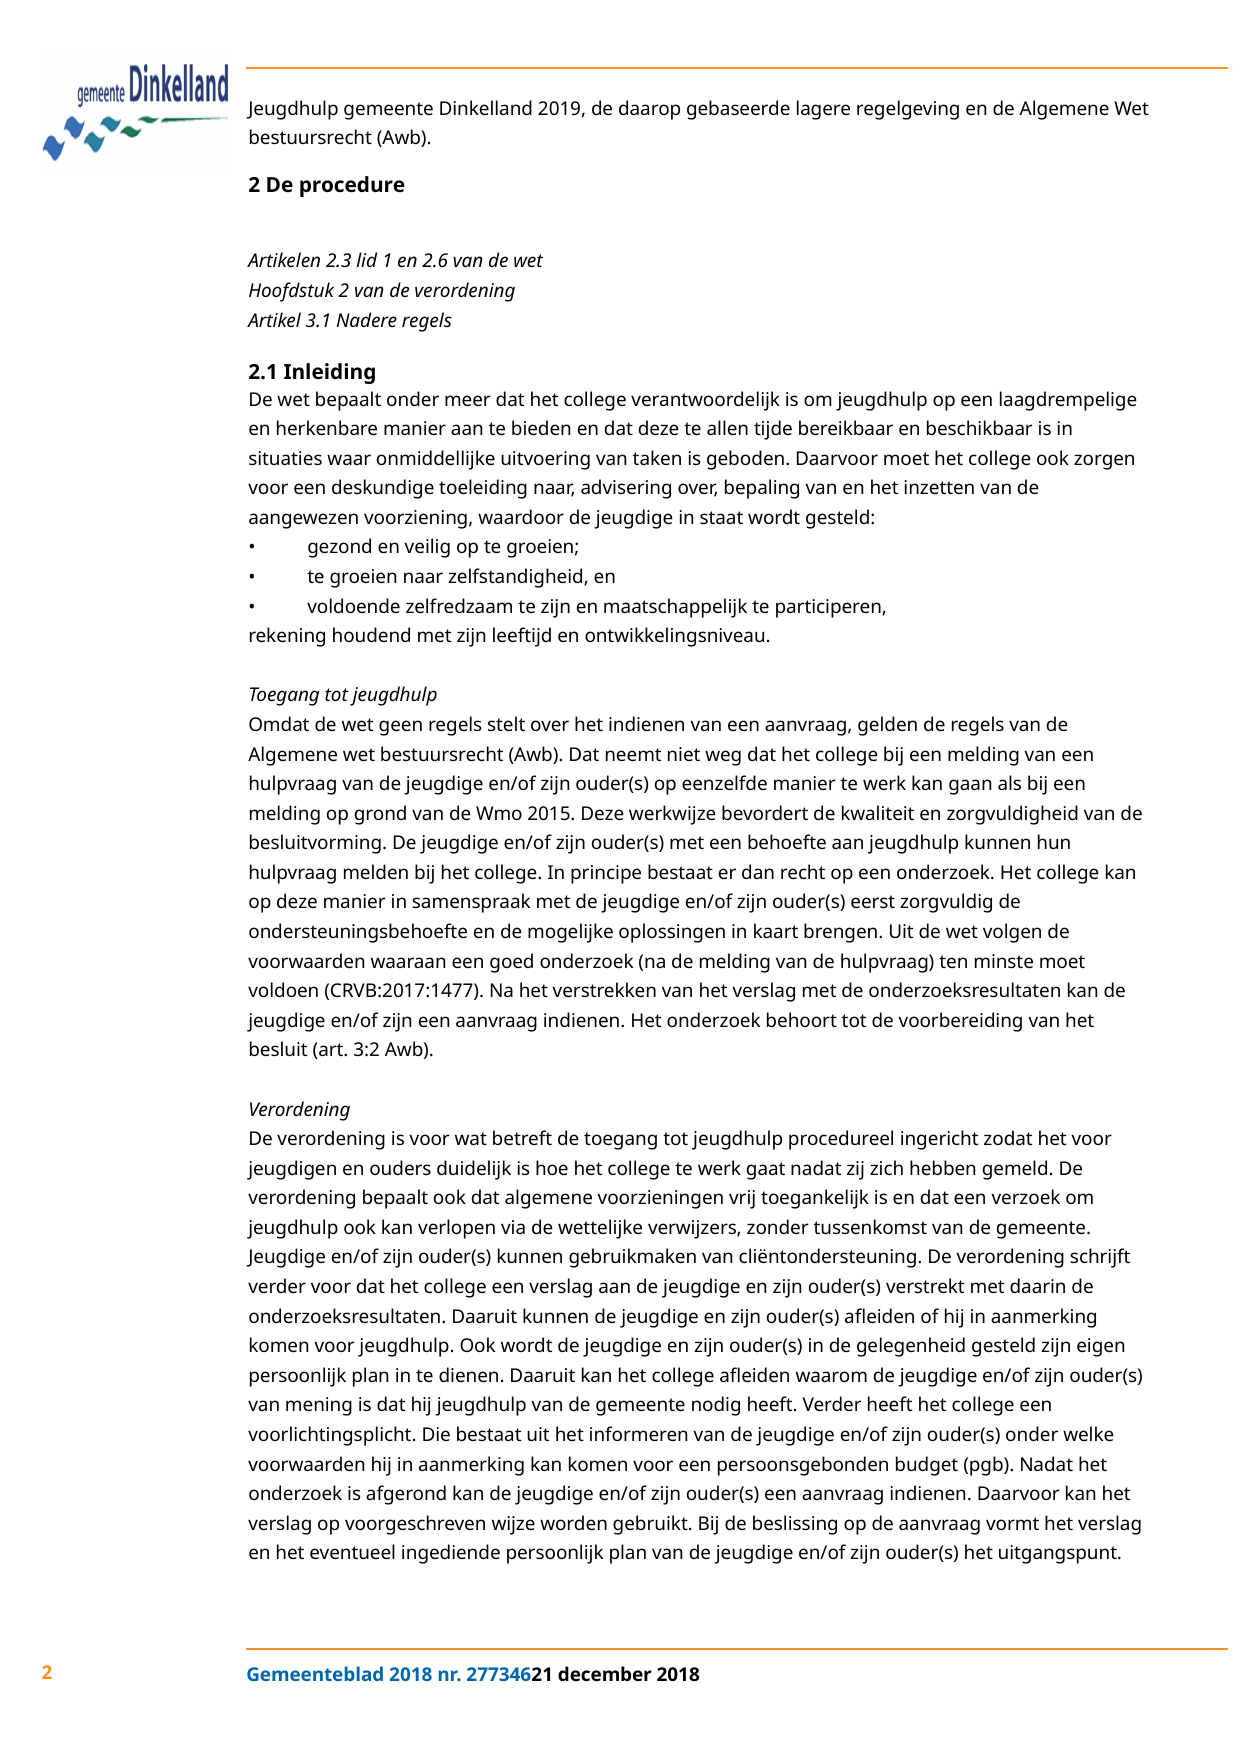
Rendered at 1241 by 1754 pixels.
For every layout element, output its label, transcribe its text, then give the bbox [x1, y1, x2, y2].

text De wet bepaalt onder meer dat het college verantwoordelijk is om jeugdhulp op een laagdrempelige en herkenbare manier aan te bieden en dat deze te allen tijde bereikbaar en beschikbaar is in situaties waar onmiddellijke uitvoering van taken is geboden. Daarvoor moet het college ook zorgen voor een deskundige toeleiding naar, advisering over, bepaling van en het inzetten van de aangewezen voorziening, waardoor de jeugdige in staat wordt gesteld: [248, 386, 1152, 530]
text Verordening [248, 1096, 1152, 1121]
text Toegang tot jeugdhulp [248, 682, 1152, 707]
list voldoende zelfredzaam te zijn en maatschappelijk te participeren, [248, 593, 1152, 618]
text 2.1 Inleiding [248, 357, 1152, 386]
list gezond en veilig op te groeien; [248, 534, 1152, 559]
text Artikel 3.1 Nadere regels [248, 307, 1152, 333]
text 2 De procedure [248, 170, 1152, 198]
text Hoofdstuk 2 van de verordening [248, 277, 1152, 303]
text Artikelen 2.3 lid 1 en 2.6 van de wet [248, 248, 1152, 273]
text rekening houdend met zijn leeftijd en ontwikkelingsniveau. [248, 622, 1152, 648]
text De verordening is voor wat betreft de toegang tot jeugdhulp procedureel ingericht zodat het voor jeugdigen en ouders duidelijk is hoe het college te werk gaat nadat zij zich hebben gemeld. De verordening bepaalt ook dat algemene voorzieningen vrij toegankelijk is en dat een verzoek om jeugdhulp ook kan verlopen via de wettelijke verwijzers, zonder tussenkomst van de gemeente. Jeugdige en/of zijn ouder(s) kunnen gebruikmaken van cliëntondersteuning. De verordening schrijft verder voor dat het college een verslag aan de jeugdige en zijn ouder(s) verstrekt met daarin de onderzoeksresultaten. Daaruit kunnen de jeugdige en zijn ouder(s) afleiden of hij in aanmerking komen voor jeugdhulp. Ook wordt de jeugdige en zijn ouder(s) in de gelegenheid gesteld zijn eigen persoonlijk plan in te dienen. Daaruit kan het college afleiden waarom de jeugdige en/of zijn ouder(s) van mening is dat hij jeugdhulp van de gemeente nodig heeft. Verder heeft het college een voorlichtingsplicht. Die bestaat uit het informeren van de jeugdige en/of zijn ouder(s) onder welke voorwaarden hij in aanmerking kan komen voor een persoonsgebonden budget (pgb). Nadat het onderzoek is afgerond kan de jeugdige en/of zijn ouder(s) een aanvraag indienen. Daarvoor kan het verslag op voorgeschreven wijze worden gebruikt. Bij de beslissing op de aanvraag vormt het verslag en het eventueel ingediende persoonlijk plan van de jeugdige en/of zijn ouder(s) het uitgangspunt. [248, 1125, 1152, 1565]
picture [41, 47, 231, 172]
text Jeugdhulp gemeente Dinkelland 2019, de daarop gebaseerde lagere regelgeving en de Algemene Wet bestuursrecht (Awb). [248, 95, 1152, 150]
list te groeien naar zelfstandigheid, en [248, 563, 1152, 589]
text Omdat de wet geen regels stelt over het indienen van een aanvraag, gelden de regels van de Algemene wet bestuursrecht (Awb). Dat neemt niet weg dat het college bij een melding van een hulpvraag van de jeugdige en/of zijn ouder(s) op eenzelfde manier te werk kan gaan als bij een melding op grond van de Wmo 2015. Deze werkwijze bevordert de kwaliteit en zorgvuldigheid van de besluitvorming. De jeugdige en/of zijn ouder(s) met een behoefte aan jeugdhulp kunnen hun hulpvraag melden bij het college. In principe bestaat er dan recht op een onderzoek. Het college kan op deze manier in samenspraak met de jeugdige en/of zijn ouder(s) eerst zorgvuldig de ondersteuningsbehoefte en de mogelijke oplossingen in kaart brengen. Uit de wet volgen de voorwaarden waaraan een goed onderzoek (na de melding van de hulpvraag) ten minste moet voldoen (CRVB:2017:1477). Na het verstrekken van het verslag met de onderzoeksresultaten kan de jeugdige en/of zijn een aanvraag indienen. Het onderzoek behoort tot de voorbereiding van het besluit (art. 3:2 Awb). [248, 711, 1152, 1062]
